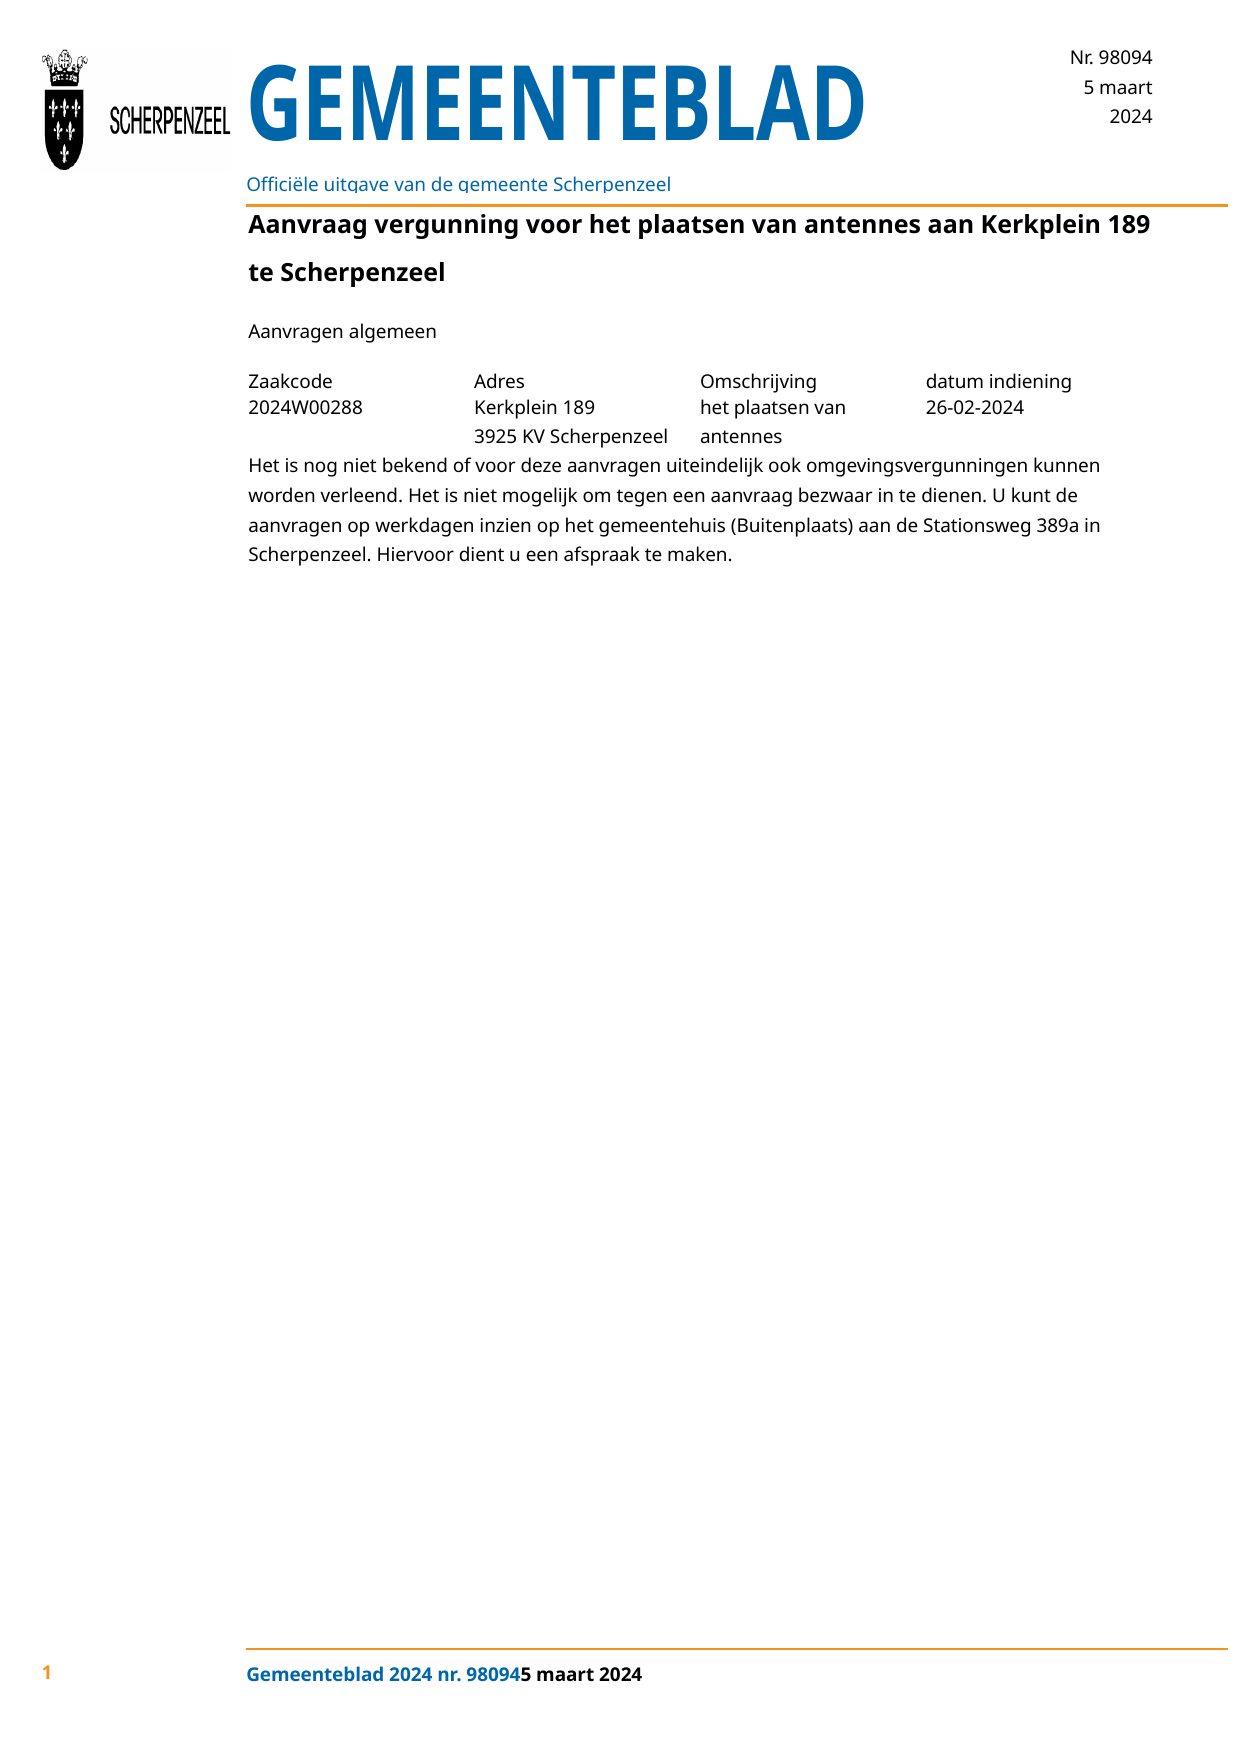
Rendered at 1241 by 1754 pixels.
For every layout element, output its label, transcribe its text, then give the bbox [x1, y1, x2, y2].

table_cell Kerkplein 189 3925 KV Scherpenzeel [474, 394, 700, 449]
table_header Zaakcode [248, 369, 474, 394]
table_cell het plaatsen van antennes [700, 394, 926, 449]
text Aanvragen algemeen [248, 318, 1152, 344]
table_header Adres [474, 369, 700, 394]
text Het is nog niet bekend of voor deze aanvragen uiteindelijk ook omgevingsvergunningen kunnen worden verleend. Het is niet mogelijk om tegen een aanvraag bezwaar in te dienen. U kunt de aanvragen op werkdagen inzien op het gemeentehuis (Buitenplaats) aan de Stationsweg 389a in Scherpenzeel. Hiervoor dient u een afspraak te maken. [248, 453, 1152, 567]
picture [41, 47, 231, 172]
table_header datum indiening [926, 369, 1152, 394]
table_header Omschrijving [700, 369, 926, 394]
table_cell 26-02-2024 [926, 394, 1152, 449]
text Aanvraag vergunning voor het plaatsen van antennes aan Kerkplein 189 te Scherpenzeel [248, 207, 1152, 288]
table_cell 2024W00288 [248, 394, 474, 449]
